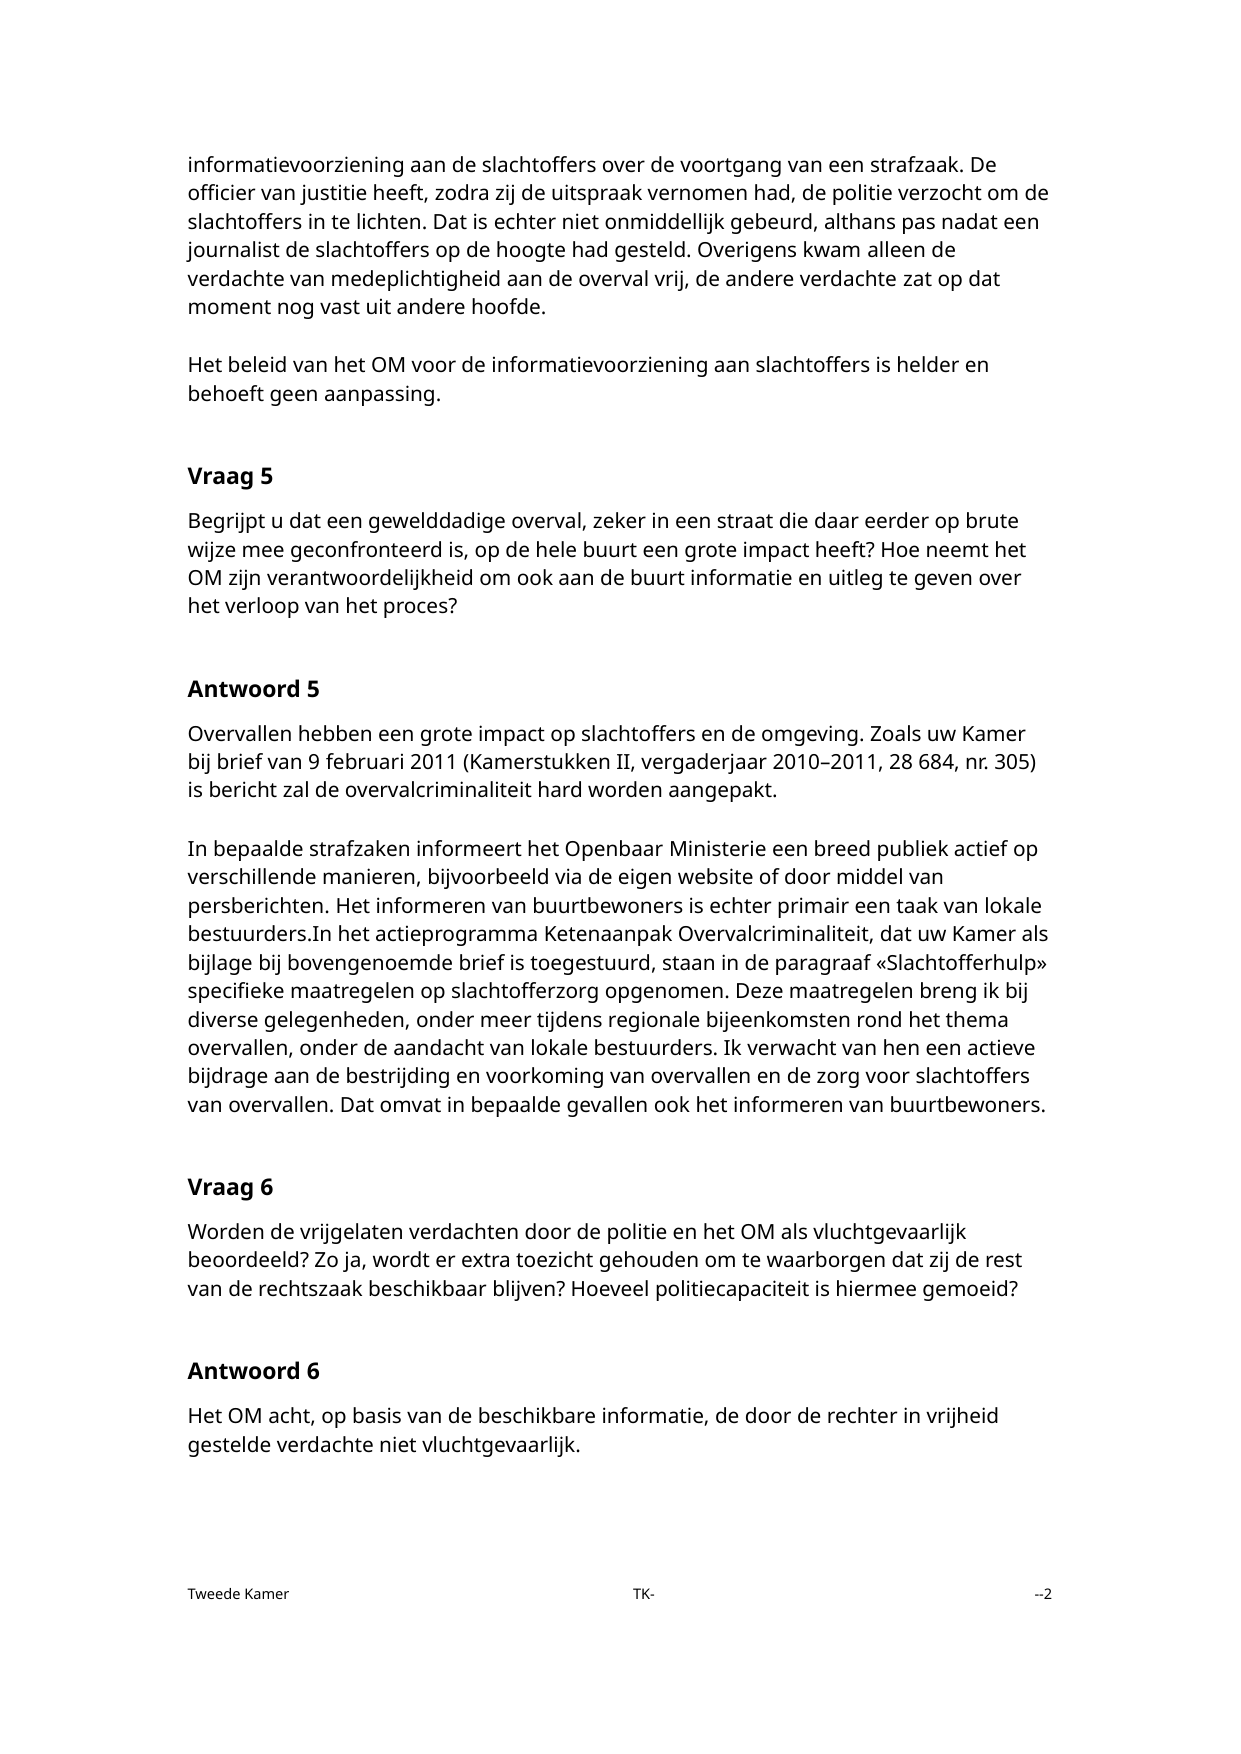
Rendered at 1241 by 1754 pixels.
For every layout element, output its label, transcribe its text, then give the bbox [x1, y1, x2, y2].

subtitle Vraag 5 [187, 460, 1053, 491]
text Het beleid van het OM voor de informatievoorziening aan slachtoffers is helder en behoeft geen aanpassing. [187, 351, 1053, 407]
text Overvallen hebben een grote impact op slachtoffers en de omgeving. Zoals uw Kamer bij brief van 9 februari 2011 (Kamerstukken II, vergaderjaar 2010–2011, 28 684, nr. 305) is bericht zal de overvalcriminaliteit hard worden aangepakt. [187, 719, 1053, 804]
text In bepaalde strafzaken informeert het Openbaar Ministerie een breed publiek actief op verschillende manieren, bijvoorbeeld via de eigen website of door middel van persberichten. Het informeren van buurtbewoners is echter primair een taak van lokale bestuurders.In het actieprogramma Ketenaanpak Overvalcriminaliteit, dat uw Kamer als bijlage bij bovengenoemde brief is toegestuurd, staan in de paragraaf «Slachtofferhulp» specifieke maatregelen op slachtofferzorg opgenomen. Deze maatregelen breng ik bij diverse gelegenheden, onder meer tijdens regionale bijeenkomsten rond het thema overvallen, onder de aandacht van lokale bestuurders. Ik verwacht van hen een actieve bijdrage aan de bestrijding en voorkoming van overvallen en de zorg voor slachtoffers van overvallen. Dat omvat in bepaalde gevallen ook het informeren van buurtbewoners. [187, 834, 1053, 1118]
text Worden de vrijgelaten verdachten door de politie en het OM als vluchtgevaarlijk beoordeeld? Zo ja, wordt er extra toezicht gehouden om te waarborgen dat zij de rest van de rechtszaak beschikbaar blijven? Hoeveel politiecapaciteit is hiermee gemoeid? [187, 1217, 1053, 1302]
text Het OM acht, op basis van de beschikbare informatie, de door de rechter in vrijheid gestelde verdachte niet vluchtgevaarlijk. [187, 1401, 1053, 1458]
subtitle Vraag 6 [187, 1171, 1053, 1202]
subtitle Antwoord 5 [187, 672, 1053, 704]
subtitle Antwoord 6 [187, 1355, 1053, 1386]
text Begrijpt u dat een gewelddadige overval, zeker in een straat die daar eerder op brute wijze mee geconfronteerd is, op de hele buurt een grote impact heeft? Hoe neemt het OM zijn verantwoordelijkheid om ook aan de buurt informatie en uitleg te geven over het verloop van het proces? [187, 506, 1053, 620]
text informatievoorziening aan de slachtoffers over de voortgang van een strafzaak. De officier van justitie heeft, zodra zij de uitspraak vernomen had, de politie verzocht om de slachtoffers in te lichten. Dat is echter niet onmiddellijk gebeurd, althans pas nadat een journalist de slachtoffers op de hoogte had gesteld. Overigens kwam alleen de verdachte van medeplichtigheid aan de overval vrij, de andere verdachte zat op dat moment nog vast uit andere hoofde. [187, 150, 1053, 321]
